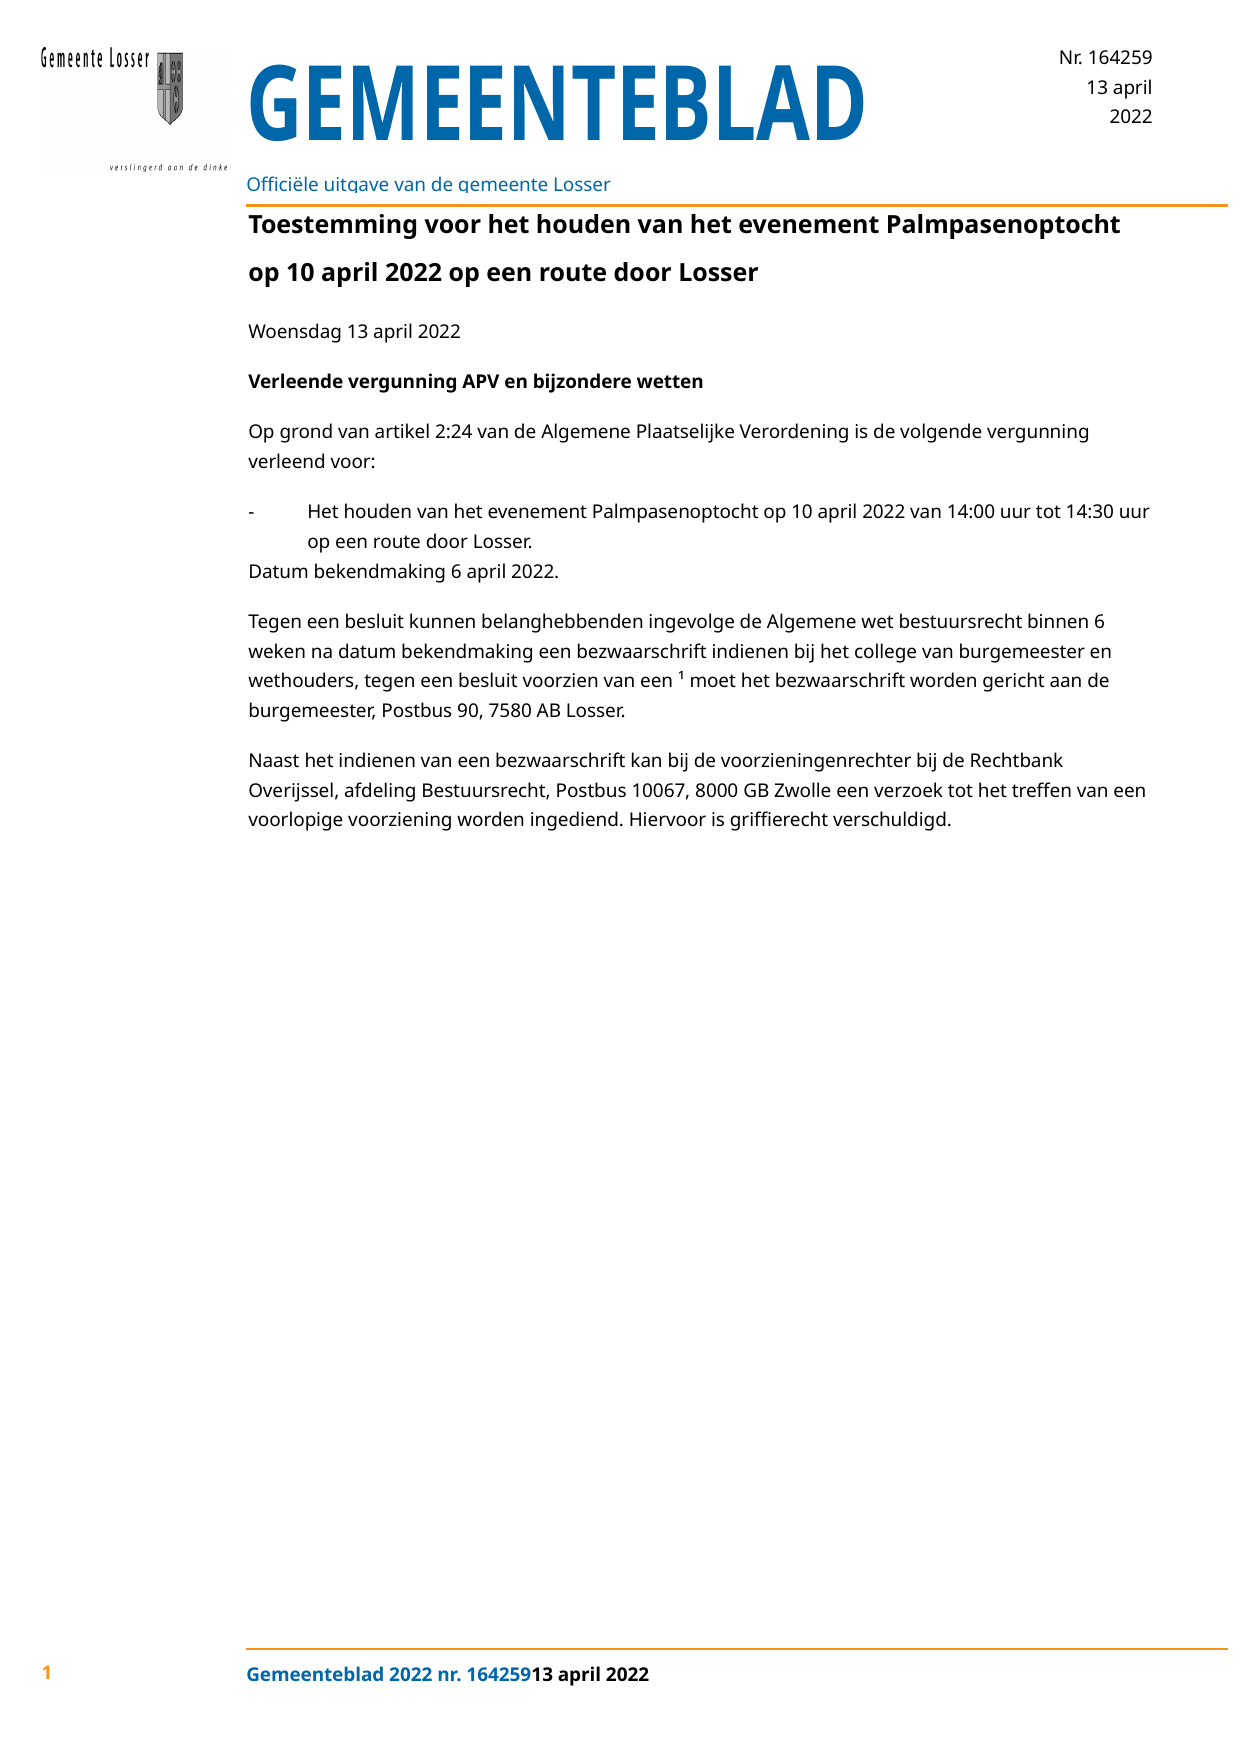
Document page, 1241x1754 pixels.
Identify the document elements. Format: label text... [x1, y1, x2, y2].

text Tegen een besluit kunnen belanghebbenden ingevolge de Algemene wet bestuursrecht binnen 6 weken na datum bekendmaking een bezwaarschrift indienen bij het college van burgemeester en wethouders, tegen een besluit voorzien van een ¹ moet het bezwaarschrift worden gericht aan de burgemeester, Postbus 90, 7580 AB Losser. [248, 608, 1152, 723]
text Toestemming voor het houden van het evenement Palmpasenoptocht op 10 april 2022 op een route door Losser [248, 207, 1152, 288]
text Verleende vergunning APV en bijzondere wetten [248, 368, 1152, 394]
text Op grond van artikel 2:24 van de Algemene Plaatselijke Verordening is de volgende vergunning verleend voor: [248, 419, 1152, 474]
text Naast het indienen van een bezwaarschrift kan bij de voorzieningenrechter bij de Rechtbank Overijssel, afdeling Bestuursrecht, Postbus 10067, 8000 GB Zwolle een verzoek tot het treffen van een voorlopige voorziening worden ingediend. Hiervoor is griffierecht verschuldigd. [248, 747, 1152, 832]
list Het houden van het evenement Palmpasenoptocht op 10 april 2022 van 14:00 uur tot 14:30 uur op een route door Losser. [248, 499, 1152, 554]
picture [41, 47, 231, 172]
text Woensdag 13 april 2022 [248, 318, 1152, 344]
text Datum bekendmaking 6 april 2022. [248, 558, 1152, 584]
